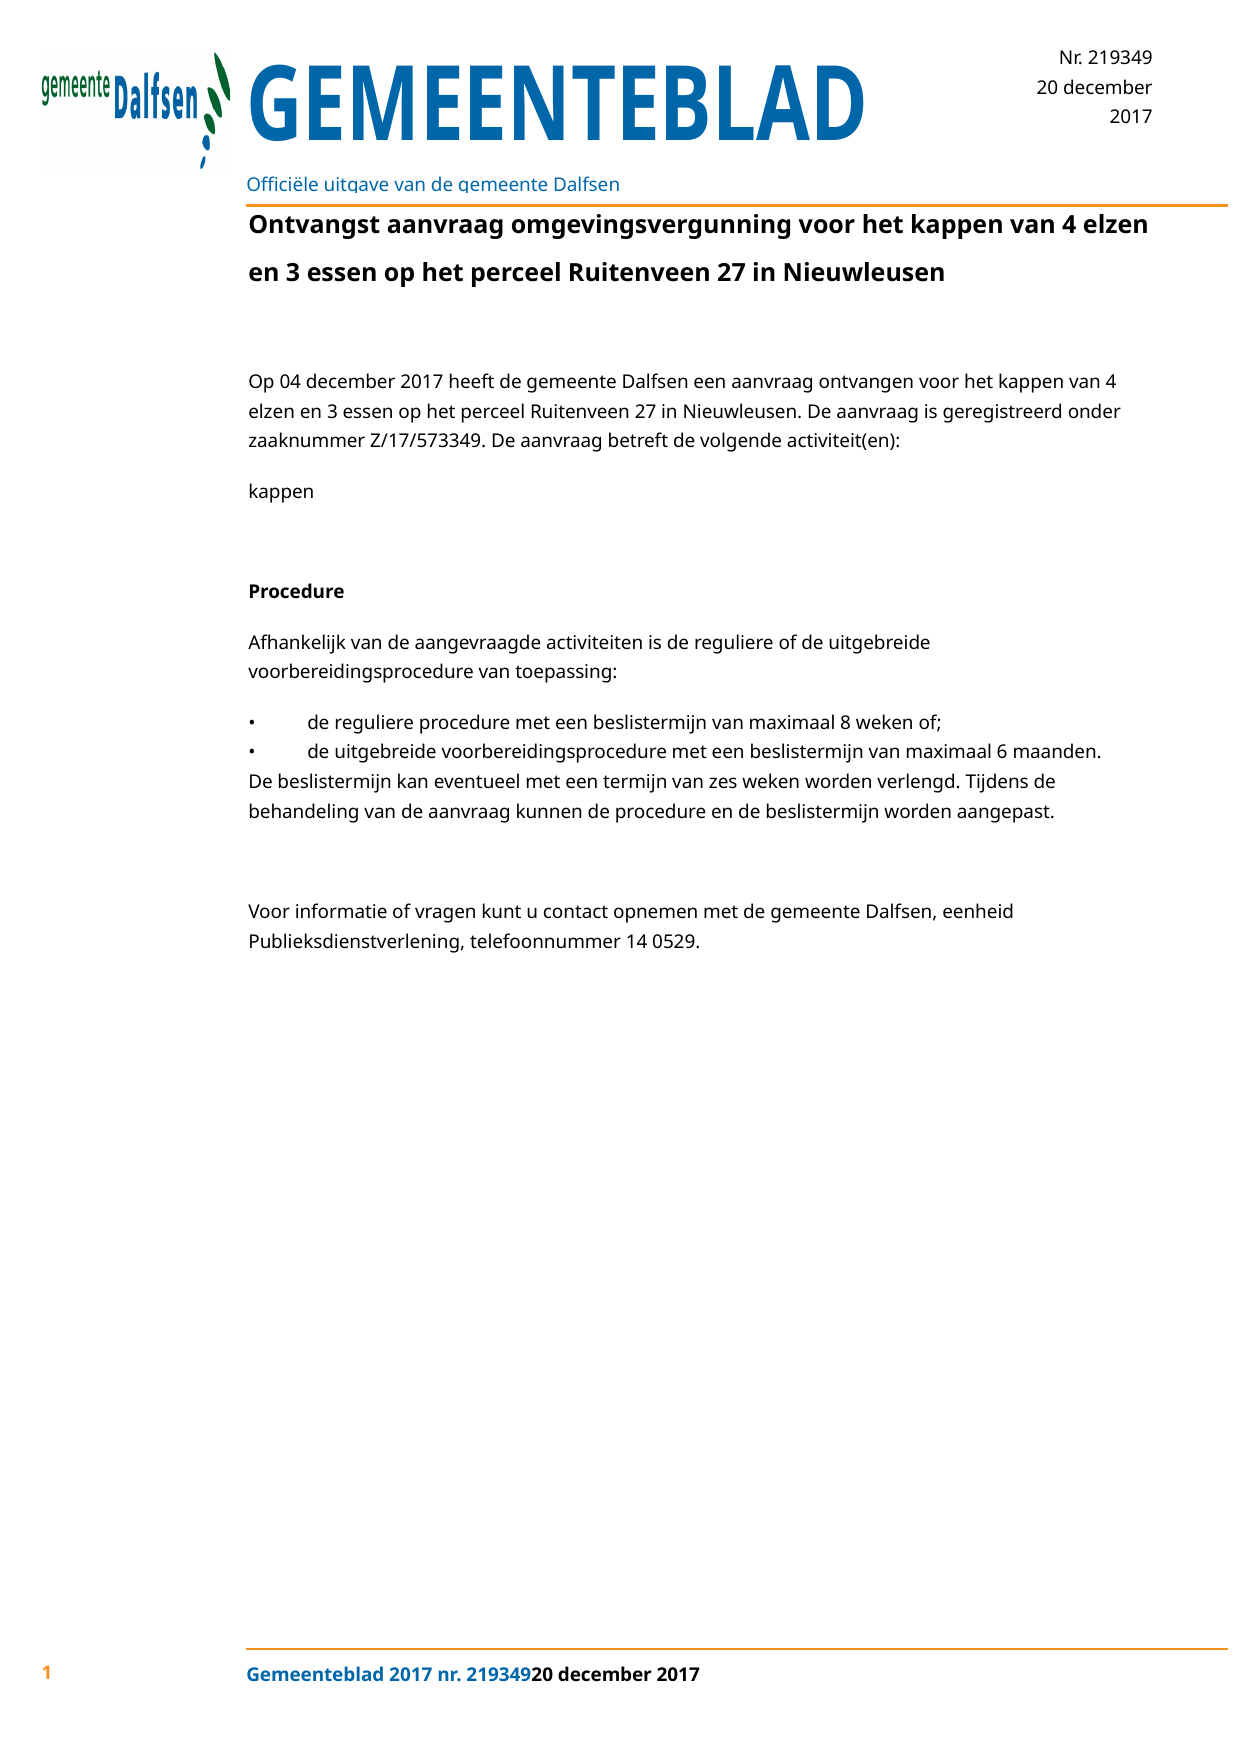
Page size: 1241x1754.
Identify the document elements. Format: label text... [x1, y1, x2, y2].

text Procedure [248, 579, 1152, 604]
text Ontvangst aanvraag omgevingsvergunning voor het kappen van 4 elzen en 3 essen op het perceel Ruitenveen 27 in Nieuwleusen [248, 207, 1152, 288]
picture [41, 47, 231, 172]
text De beslistermijn kan eventueel met een termijn van zes weken worden verlengd. Tijdens de behandeling van de aanvraag kunnen de procedure en de beslistermijn worden aangepast. [248, 768, 1152, 824]
text kappen [248, 478, 1152, 504]
text Voor informatie of vragen kunt u contact opnemen met de gemeente Dalfsen, eenheid Publieksdienstverlening, telefoonnummer 14 0529. [248, 899, 1152, 954]
text Afhankelijk van de aangevraagde activiteiten is de reguliere of de uitgebreide voorbereidingsprocedure van toepassing: [248, 629, 1152, 684]
list de reguliere procedure met een beslistermijn van maximaal 8 weken of; [248, 709, 1152, 735]
text Op 04 december 2017 heeft de gemeente Dalfsen een aanvraag ontvangen voor het kappen van 4 elzen en 3 essen op het perceel Ruitenveen 27 in Nieuwleusen. De aanvraag is geregistreerd onder zaaknummer Z/17/573349. De aanvraag betreft de volgende activiteit(en): [248, 368, 1152, 453]
list de uitgebreide voorbereidingsprocedure met een beslistermijn van maximaal 6 maanden. [248, 739, 1152, 764]
